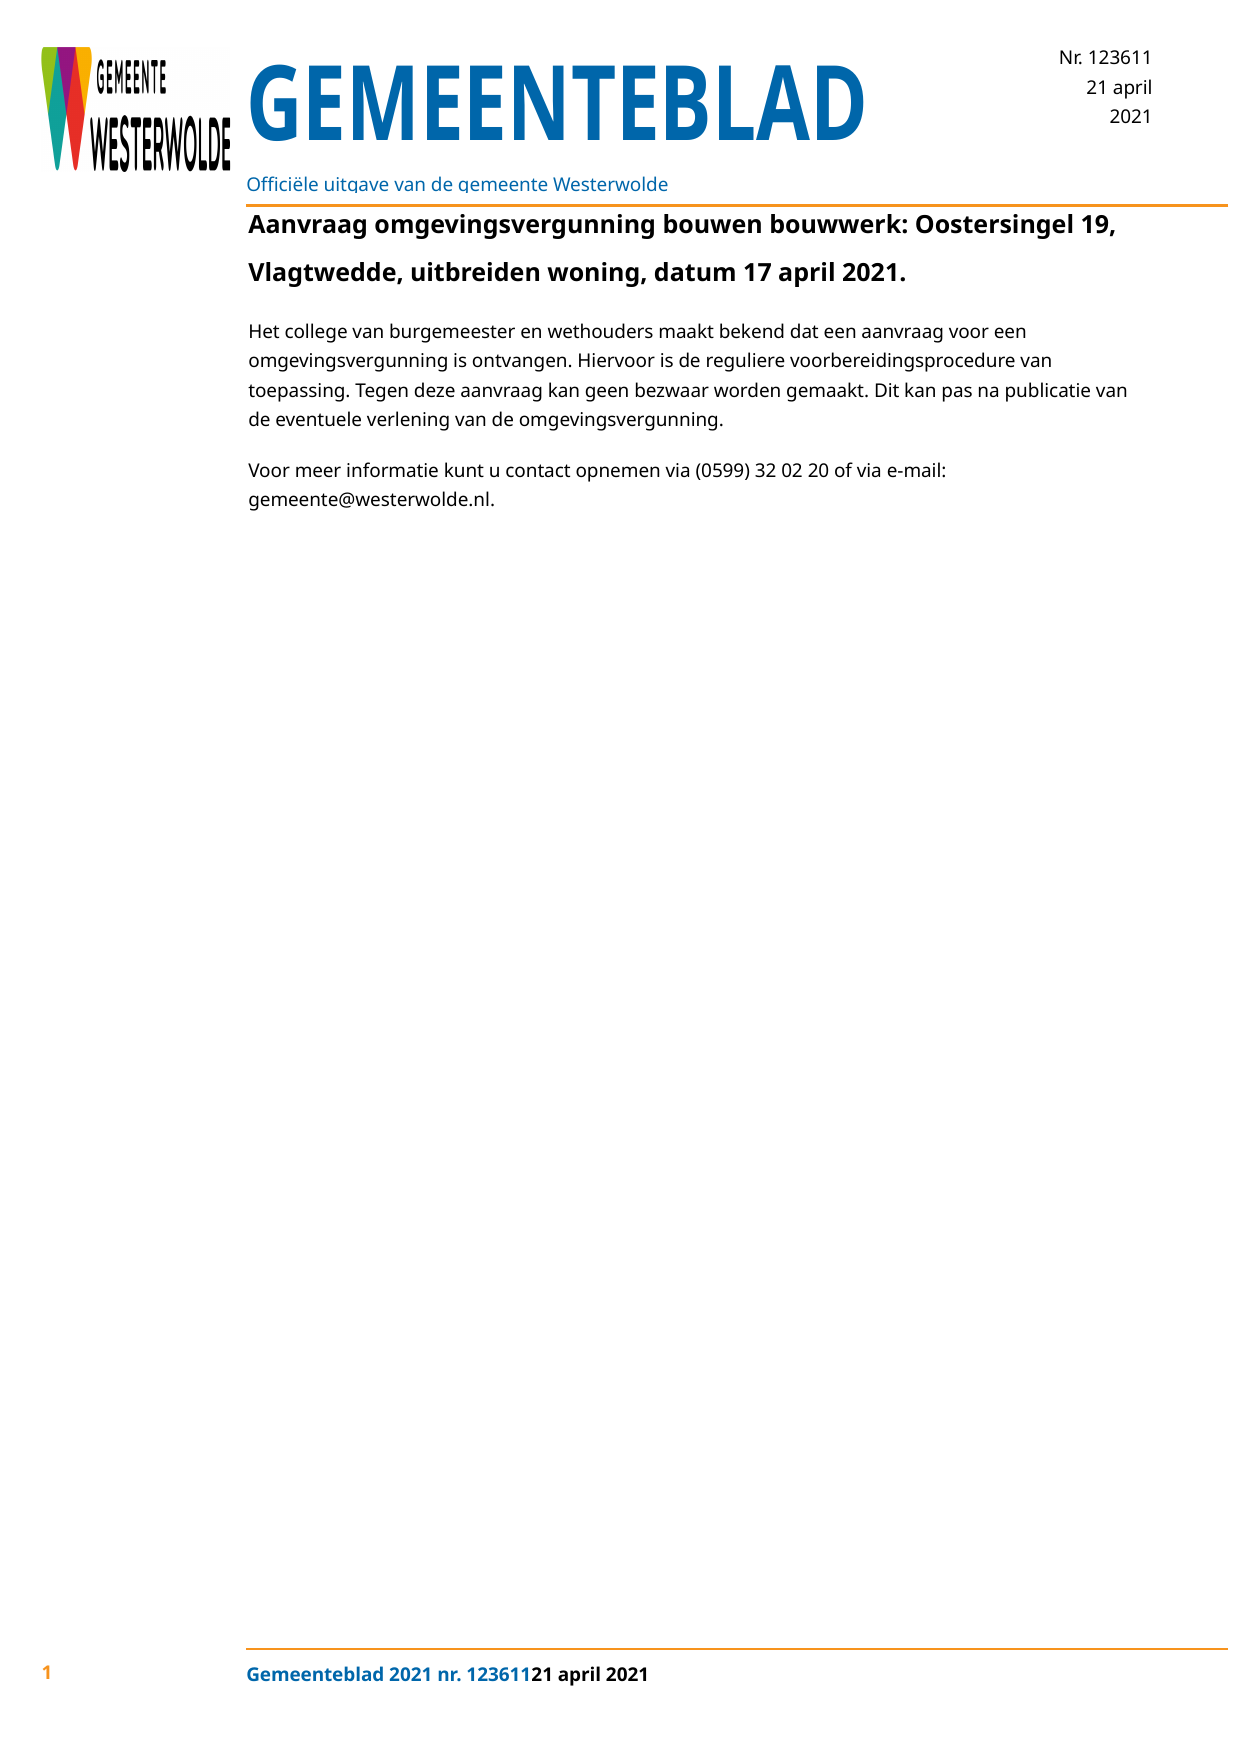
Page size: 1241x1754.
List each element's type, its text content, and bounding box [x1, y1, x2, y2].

text Voor meer informatie kunt u contact opnemen via (0599) 32 02 20 of via e-mail: gemeente@westerwolde.nl. [248, 457, 1152, 512]
text Het college van burgemeester en wethouders maakt bekend dat een aanvraag voor een omgevingsvergunning is ontvangen. Hiervoor is de reguliere voorbereidingsprocedure van toepassing. Tegen deze aanvraag kan geen bezwaar worden gemaakt. Dit kan pas na publicatie van de eventuele verlening van de omgevingsvergunning. [248, 318, 1152, 432]
picture [41, 47, 231, 172]
text Aanvraag omgevingsvergunning bouwen bouwwerk: Oostersingel 19, Vlagtwedde, uitbreiden woning, datum 17 april 2021. [248, 207, 1152, 288]
